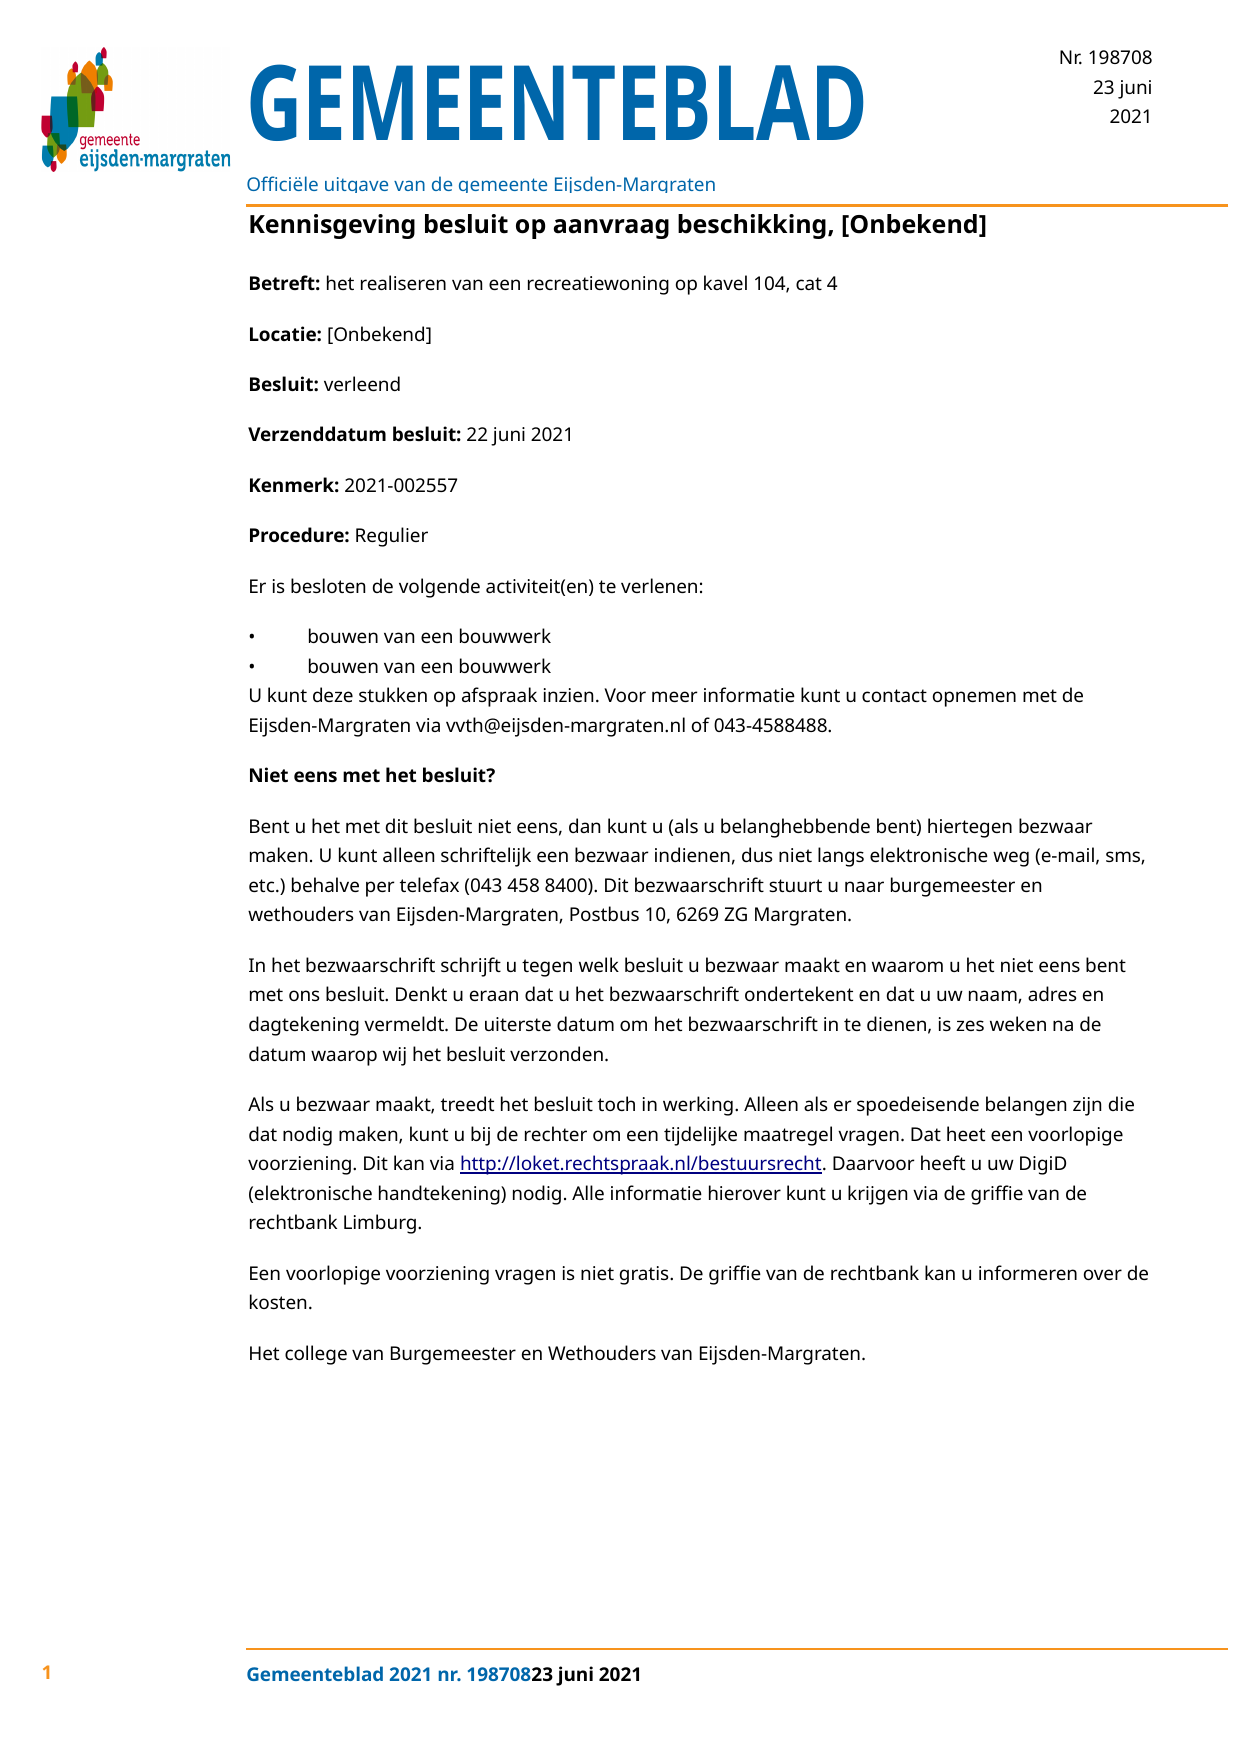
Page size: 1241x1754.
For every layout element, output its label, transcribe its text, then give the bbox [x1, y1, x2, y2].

picture [41, 47, 231, 172]
text Locatie: [Onbekend] [248, 321, 1152, 346]
text Verzenddatum besluit: 22 juni 2021 [248, 422, 1152, 447]
list bouwen van een bouwwerk [248, 623, 1152, 649]
text Als u bezwaar maakt, treedt het besluit toch in werking. Alleen als er spoedeisende belangen zijn die dat nodig maken, kunt u bij de rechter om een tijdelijke maatregel vragen. Dat heet een voorlopige voorziening. Dit kan via http://loket.rechtspraak.nl/bestuursrecht. Daarvoor heeft u uw DigiD (elektronische handtekening) nodig. Alle informatie hierover kunt u krijgen via de griffie van de rechtbank Limburg. [248, 1091, 1152, 1235]
text U kunt deze stukken op afspraak inzien. Voor meer informatie kunt u contact opnemen met de Eijsden-Margraten via vvth@eijsden-margraten.nl of 043-4588488. [248, 682, 1152, 738]
list bouwen van een bouwwerk [248, 653, 1152, 678]
text Het college van Burgemeester en Wethouders van Eijsden-Margraten. [248, 1340, 1152, 1366]
text Procedure: Regulier [248, 522, 1152, 548]
text Kennisgeving besluit op aanvraag beschikking, [Onbekend] [248, 207, 1152, 241]
text Een voorlopige voorziening vragen is niet gratis. De griffie van de rechtbank kan u informeren over de kosten. [248, 1260, 1152, 1315]
text Kenmerk: 2021-002557 [248, 472, 1152, 498]
text Niet eens met het besluit? [248, 762, 1152, 788]
text Bent u het met dit besluit niet eens, dan kunt u (als u belanghebbende bent) hiertegen bezwaar maken. U kunt alleen schriftelijk een bezwaar indienen, dus niet langs elektronische weg (e-mail, sms, etc.) behalve per telefax (043 458 8400). Dit bezwaarschrift stuurt u naar burgemeester en wethouders van Eijsden-Margraten, Postbus 10, 6269 ZG Margraten. [248, 813, 1152, 927]
text Besluit: verleend [248, 371, 1152, 397]
text Betreft: het realiseren van een recreatiewoning op kavel 104, cat 4 [248, 270, 1152, 296]
text In het bezwaarschrift schrijft u tegen welk besluit u bezwaar maakt en waarom u het niet eens bent met ons besluit. Denkt u eraan dat u het bezwaarschrift ondertekent en dat u uw naam, adres en dagtekening vermeldt. De uiterste datum om het bezwaarschrift in te dienen, is zes weken na de datum waarop wij het besluit verzonden. [248, 952, 1152, 1066]
text Er is besloten de volgende activiteit(en) te verlenen: [248, 573, 1152, 598]
